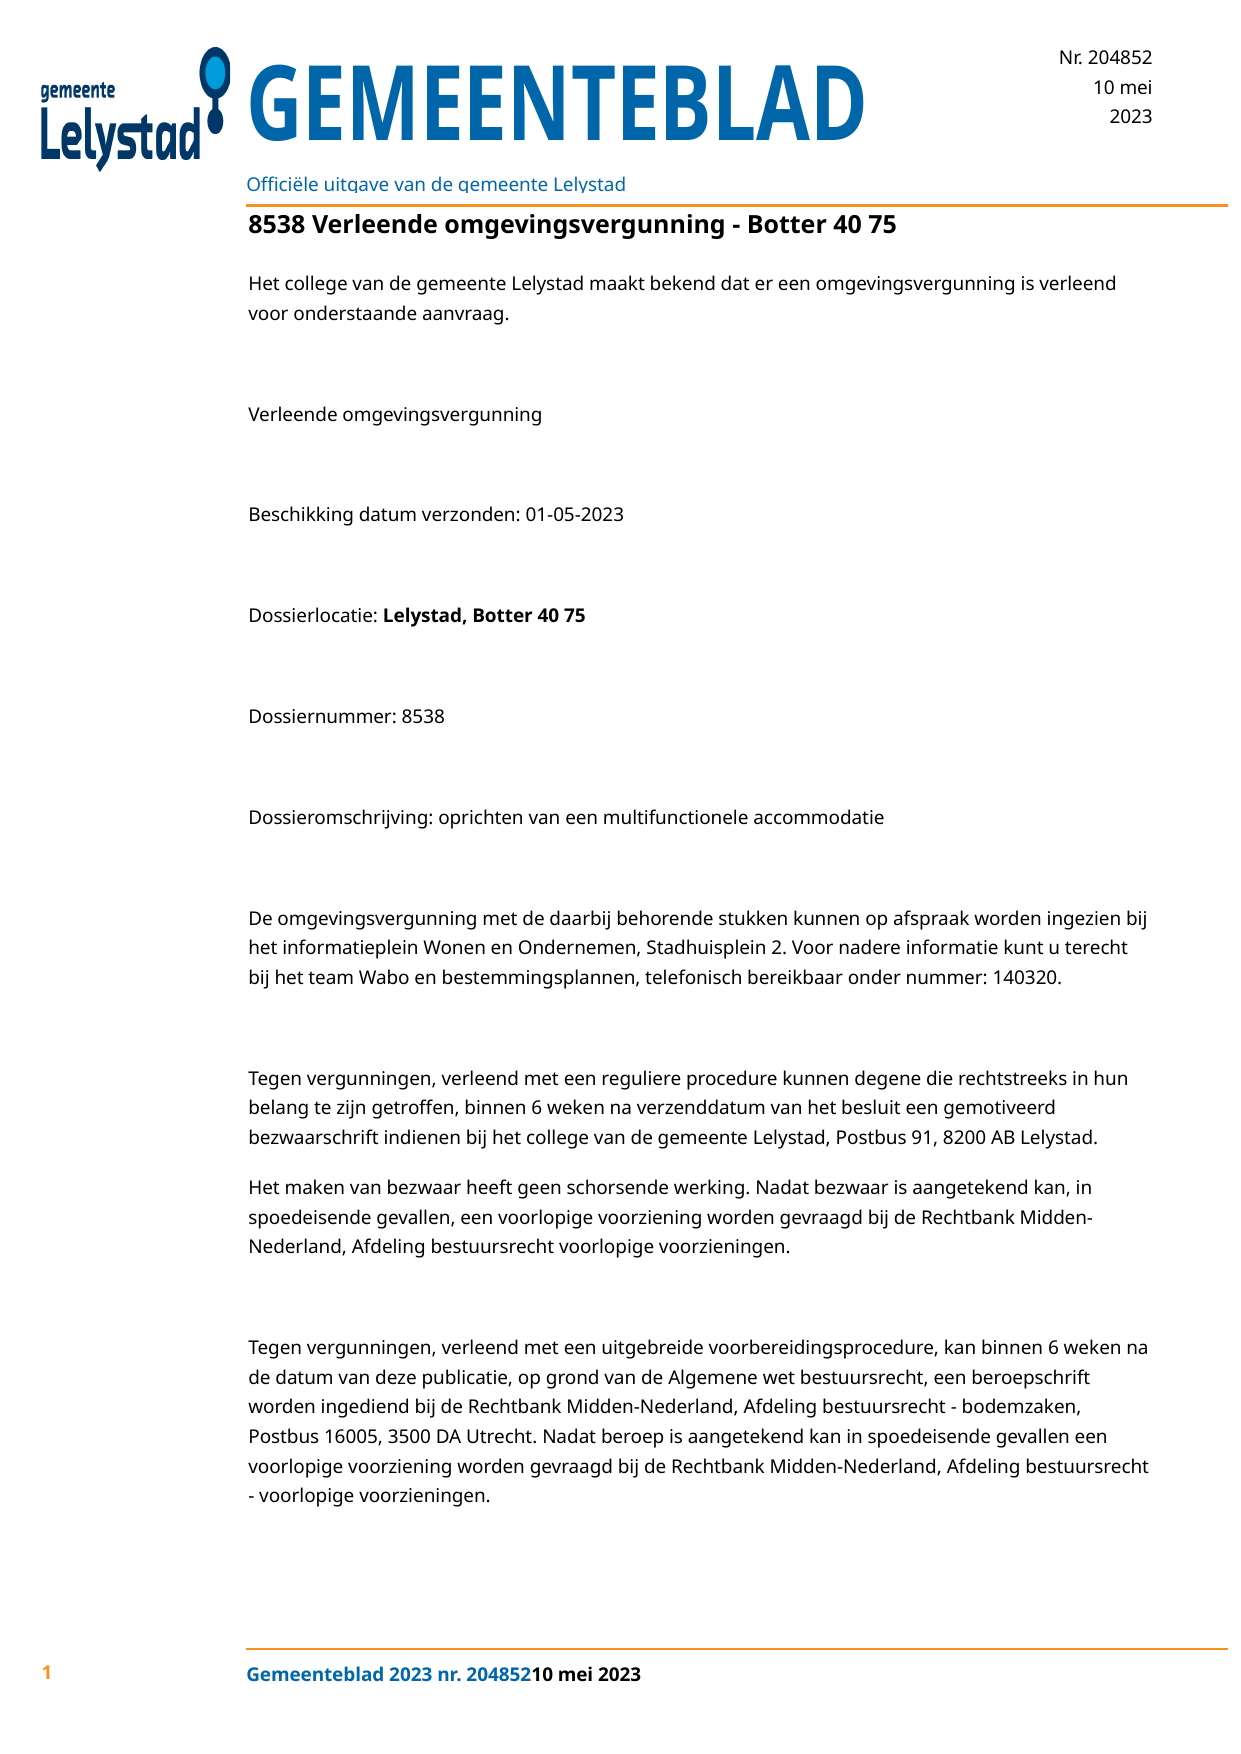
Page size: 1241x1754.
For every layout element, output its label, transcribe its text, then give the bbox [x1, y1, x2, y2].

picture [41, 47, 231, 172]
text Tegen vergunningen, verleend met een uitgebreide voorbereidingsprocedure, kan binnen 6 weken na de datum van deze publicatie, op grond van de Algemene wet bestuursrecht, een beroepschrift worden ingediend bij de Rechtbank Midden-Nederland, Afdeling bestuursrecht - bodemzaken, Postbus 16005, 3500 DA Utrecht. Nadat beroep is aangetekend kan in spoedeisende gevallen een voorlopige voorziening worden gevraagd bij de Rechtbank Midden-Nederland, Afdeling bestuursrecht - voorlopige voorzieningen. [248, 1334, 1152, 1508]
text Dossieromschrijving: oprichten van een multifunctionele accommodatie [248, 804, 1152, 830]
text Het maken van bezwaar heeft geen schorsende werking. Nadat bezwaar is aangetekend kan, in spoedeisende gevallen, een voorlopige voorziening worden gevraagd bij de Rechtbank Midden-Nederland, Afdeling bestuursrecht voorlopige voorzieningen. [248, 1174, 1152, 1259]
text Verleende omgevingsvergunning [248, 401, 1152, 426]
text 8538 Verleende omgevingsvergunning - Botter 40 75 [248, 207, 1152, 241]
text Beschikking datum verzonden: 01-05-2023 [248, 502, 1152, 527]
text Het college van de gemeente Lelystad maakt bekend dat er een omgevingsvergunning is verleend voor onderstaande aanvraag. [248, 270, 1152, 326]
text Tegen vergunningen, verleend met een reguliere procedure kunnen degene die rechtstreeks in hun belang te zijn getroffen, binnen 6 weken na verzenddatum van het besluit een gemotiveerd bezwaarschrift indienen bij het college van de gemeente Lelystad, Postbus 91, 8200 AB Lelystad. [248, 1065, 1152, 1150]
text De omgevingsvergunning met de daarbij behorende stukken kunnen op afspraak worden ingezien bij het informatieplein Wonen en Ondernemen, Stadhuisplein 2. Voor nadere informatie kunt u terecht bij het team Wabo en bestemmingsplannen, telefonisch bereikbaar onder nummer: 140320. [248, 905, 1152, 990]
text Dossierlocatie: Lelystad, Botter 40 75 [248, 602, 1152, 628]
text Dossiernummer: 8538 [248, 703, 1152, 729]
